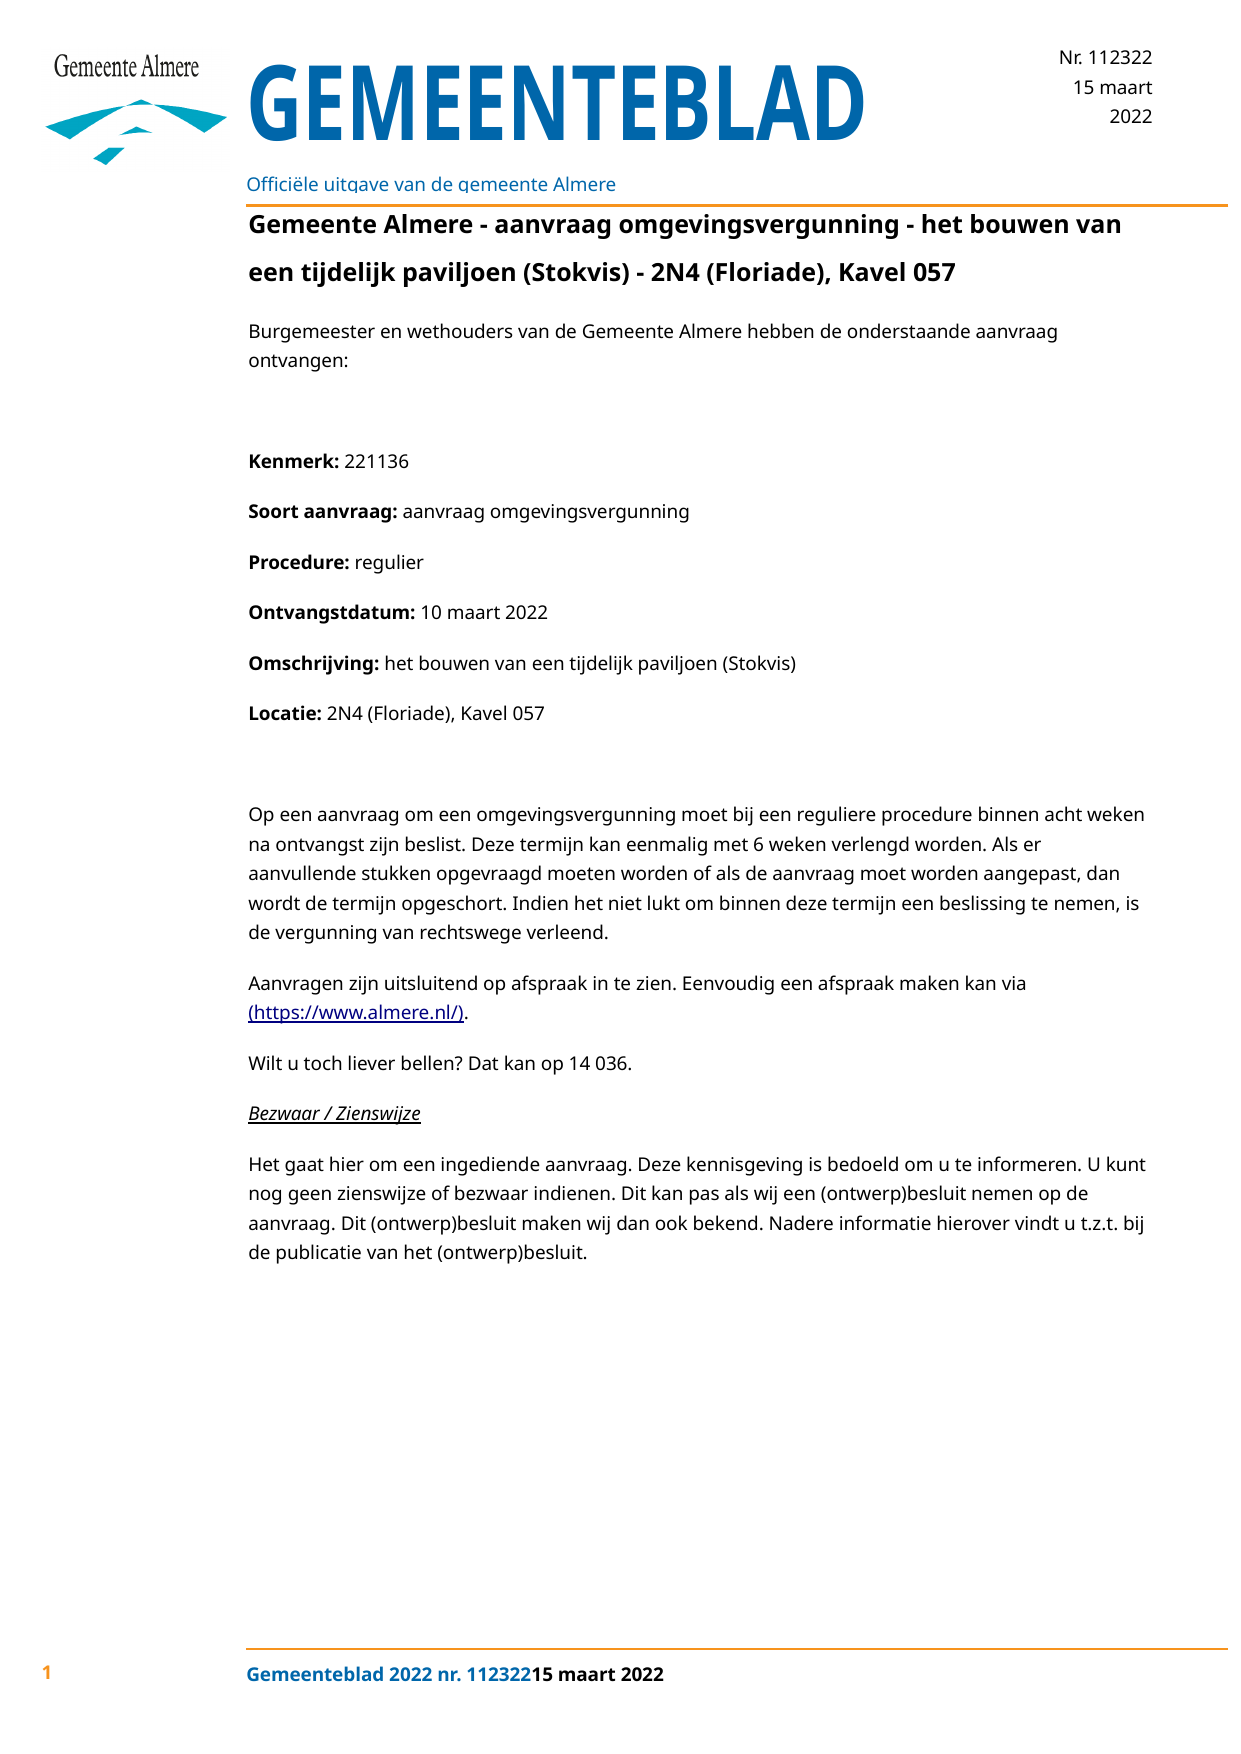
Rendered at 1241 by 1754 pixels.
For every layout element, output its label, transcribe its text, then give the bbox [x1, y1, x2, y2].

text Wilt u toch liever bellen? Dat kan op 14 036. [248, 1050, 1152, 1076]
text Gemeente Almere - aanvraag omgevingsvergunning - het bouwen van een tijdelijk paviljoen (Stokvis) - 2N4 (Floriade), Kavel 057 [248, 207, 1152, 288]
text Omschrijving: het bouwen van een tijdelijk paviljoen (Stokvis) [248, 650, 1152, 676]
text Bezwaar / Zienswijze [248, 1100, 1152, 1126]
text Burgemeester en wethouders van de Gemeente Almere hebben de onderstaande aanvraag ontvangen: [248, 318, 1152, 373]
text Ontvangstdatum: 10 maart 2022 [248, 599, 1152, 625]
picture [41, 47, 231, 172]
text Procedure: regulier [248, 549, 1152, 575]
text Soort aanvraag: aanvraag omgevingsvergunning [248, 499, 1152, 524]
text Het gaat hier om een ingediende aanvraag. Deze kennisgeving is bedoeld om u te informeren. U kunt nog geen zienswijze of bezwaar indienen. Dit kan pas als wij een (ontwerp)besluit nemen op de aanvraag. Dit (ontwerp)besluit maken wij dan ook bekend. Nadere informatie hierover vindt u t.z.t. bij de publicatie van het (ontwerp)besluit. [248, 1151, 1152, 1265]
text Op een aanvraag om een omgevingsvergunning moet bij een reguliere procedure binnen acht weken na ontvangst zijn beslist. Deze termijn kan eenmalig met 6 weken verlengd worden. Als er aanvullende stukken opgevraagd moeten worden of als de aanvraag moet worden aangepast, dan wordt de termijn opgeschort. Indien het niet lukt om binnen deze termijn een beslissing te nemen, is de vergunning van rechtswege verleend. [248, 801, 1152, 945]
text Kenmerk: 221136 [248, 448, 1152, 474]
text Aanvragen zijn uitsluitend op afspraak in te zien. Eenvoudig een afspraak maken kan via (https://www.almere.nl/). [248, 970, 1152, 1025]
text Locatie: 2N4 (Floriade), Kavel 057 [248, 700, 1152, 726]
